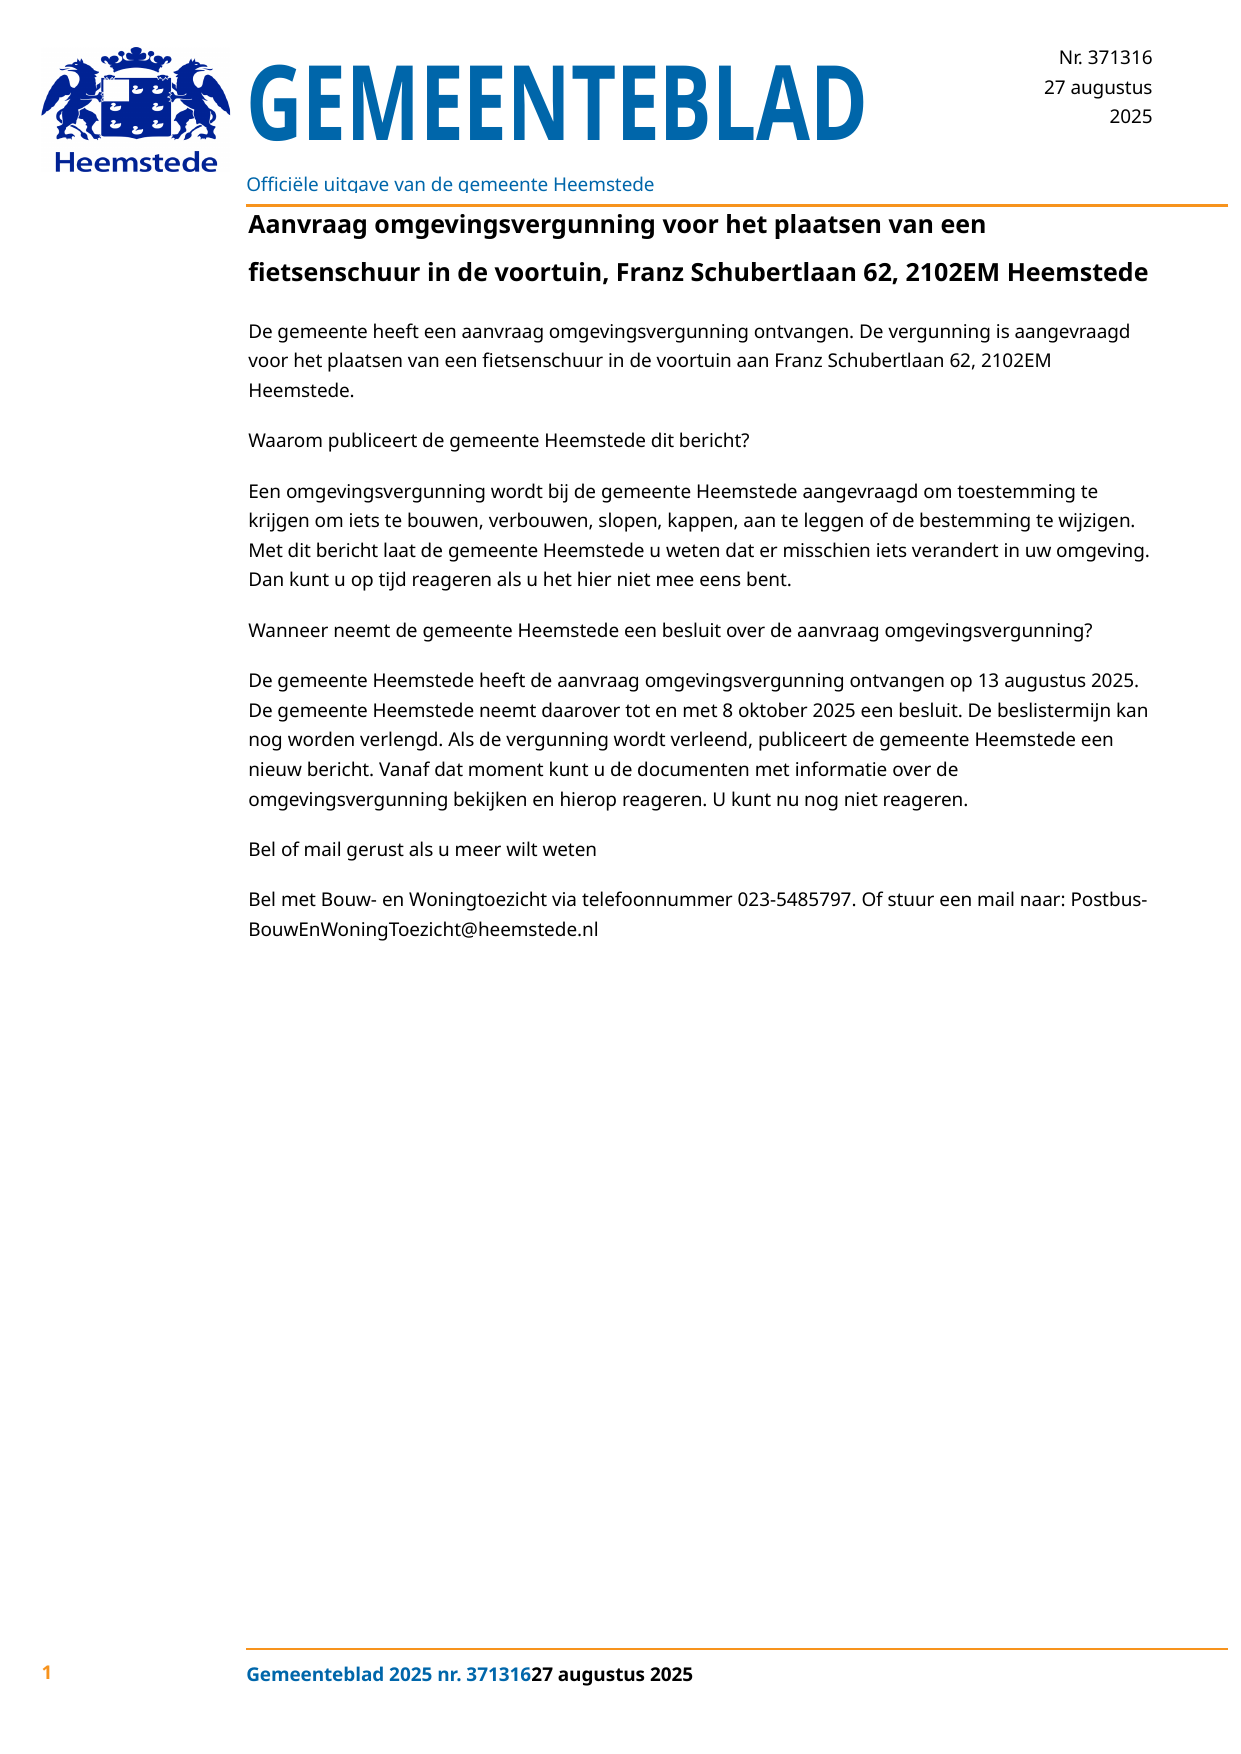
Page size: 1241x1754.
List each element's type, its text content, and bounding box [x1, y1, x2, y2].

text Bel met Bouw- en Woningtoezicht via telefoonnummer 023-5485797. Of stuur een mail naar: Postbus-BouwEnWoningToezicht@heemstede.nl [248, 887, 1152, 942]
text Aanvraag omgevingsvergunning voor het plaatsen van een fietsenschuur in de voortuin, Franz Schubertlaan 62, 2102EM Heemstede [248, 207, 1152, 288]
text De gemeente Heemstede heeft de aanvraag omgevingsvergunning ontvangen op 13 augustus 2025. De gemeente Heemstede neemt daarover tot en met 8 oktober 2025 een besluit. De beslistermijn kan nog worden verlengd. Als de vergunning wordt verleend, publiceert de gemeente Heemstede een nieuw bericht. Vanaf dat moment kunt u de documenten met informatie over de omgevingsvergunning bekijken en hierop reageren. U kunt nu nog niet reageren. [248, 667, 1152, 812]
text Bel of mail gerust als u meer wilt weten [248, 836, 1152, 862]
picture [41, 47, 231, 172]
text Waarom publiceert de gemeente Heemstede dit bericht? [248, 427, 1152, 453]
text Wanneer neemt de gemeente Heemstede een besluit over de aanvraag omgevingsvergunning? [248, 617, 1152, 643]
text Een omgevingsvergunning wordt bij de gemeente Heemstede aangevraagd om toestemming te krijgen om iets te bouwen, verbouwen, slopen, kappen, aan te leggen of de bestemming te wijzigen. Met dit bericht laat de gemeente Heemstede u weten dat er misschien iets verandert in uw omgeving. Dan kunt u op tijd reageren als u het hier niet mee eens bent. [248, 478, 1152, 592]
text De gemeente heeft een aanvraag omgevingsvergunning ontvangen. De vergunning is aangevraagd voor het plaatsen van een fietsenschuur in de voortuin aan Franz Schubertlaan 62, 2102EM Heemstede. [248, 318, 1152, 403]
